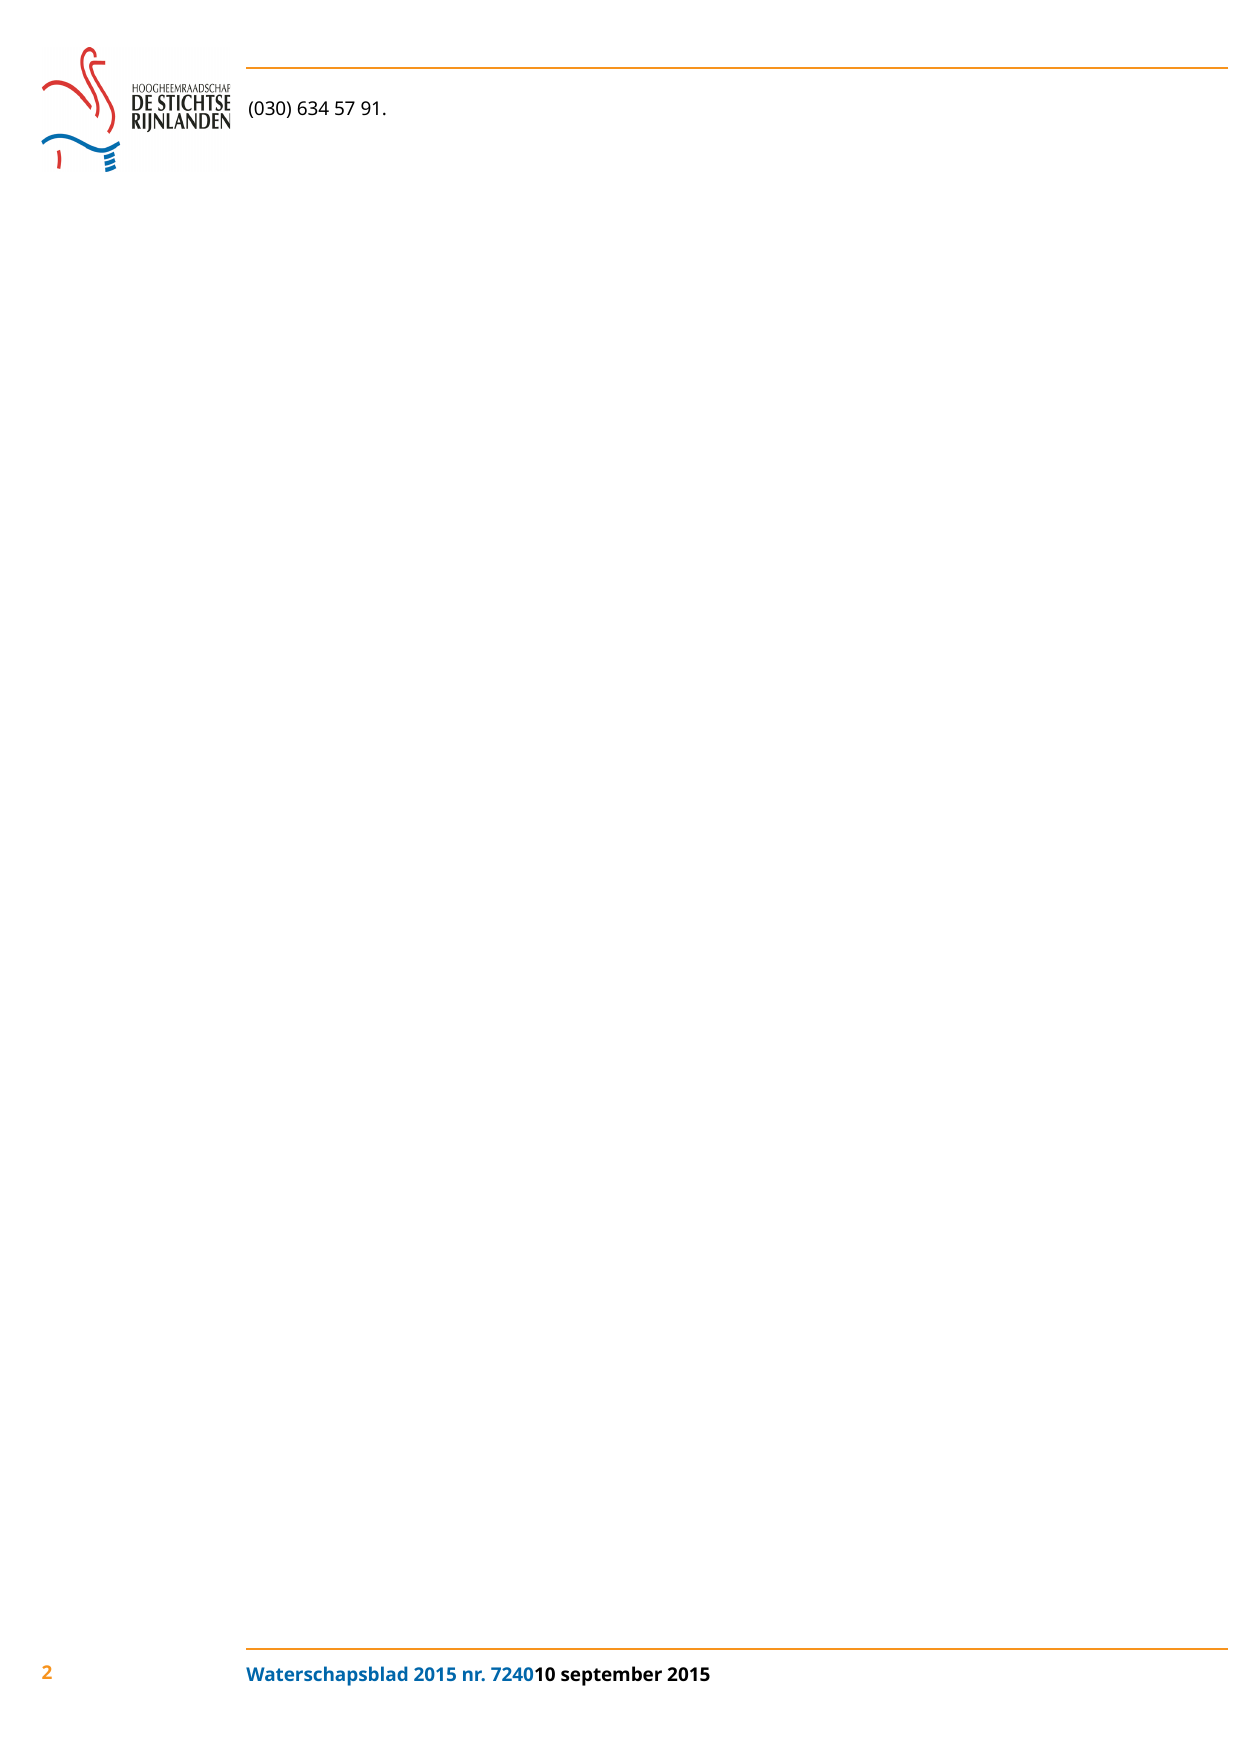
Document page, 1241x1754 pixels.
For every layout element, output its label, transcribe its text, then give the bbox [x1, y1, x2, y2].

text (030) 634 57 91. [248, 95, 1152, 121]
picture [41, 47, 231, 172]
